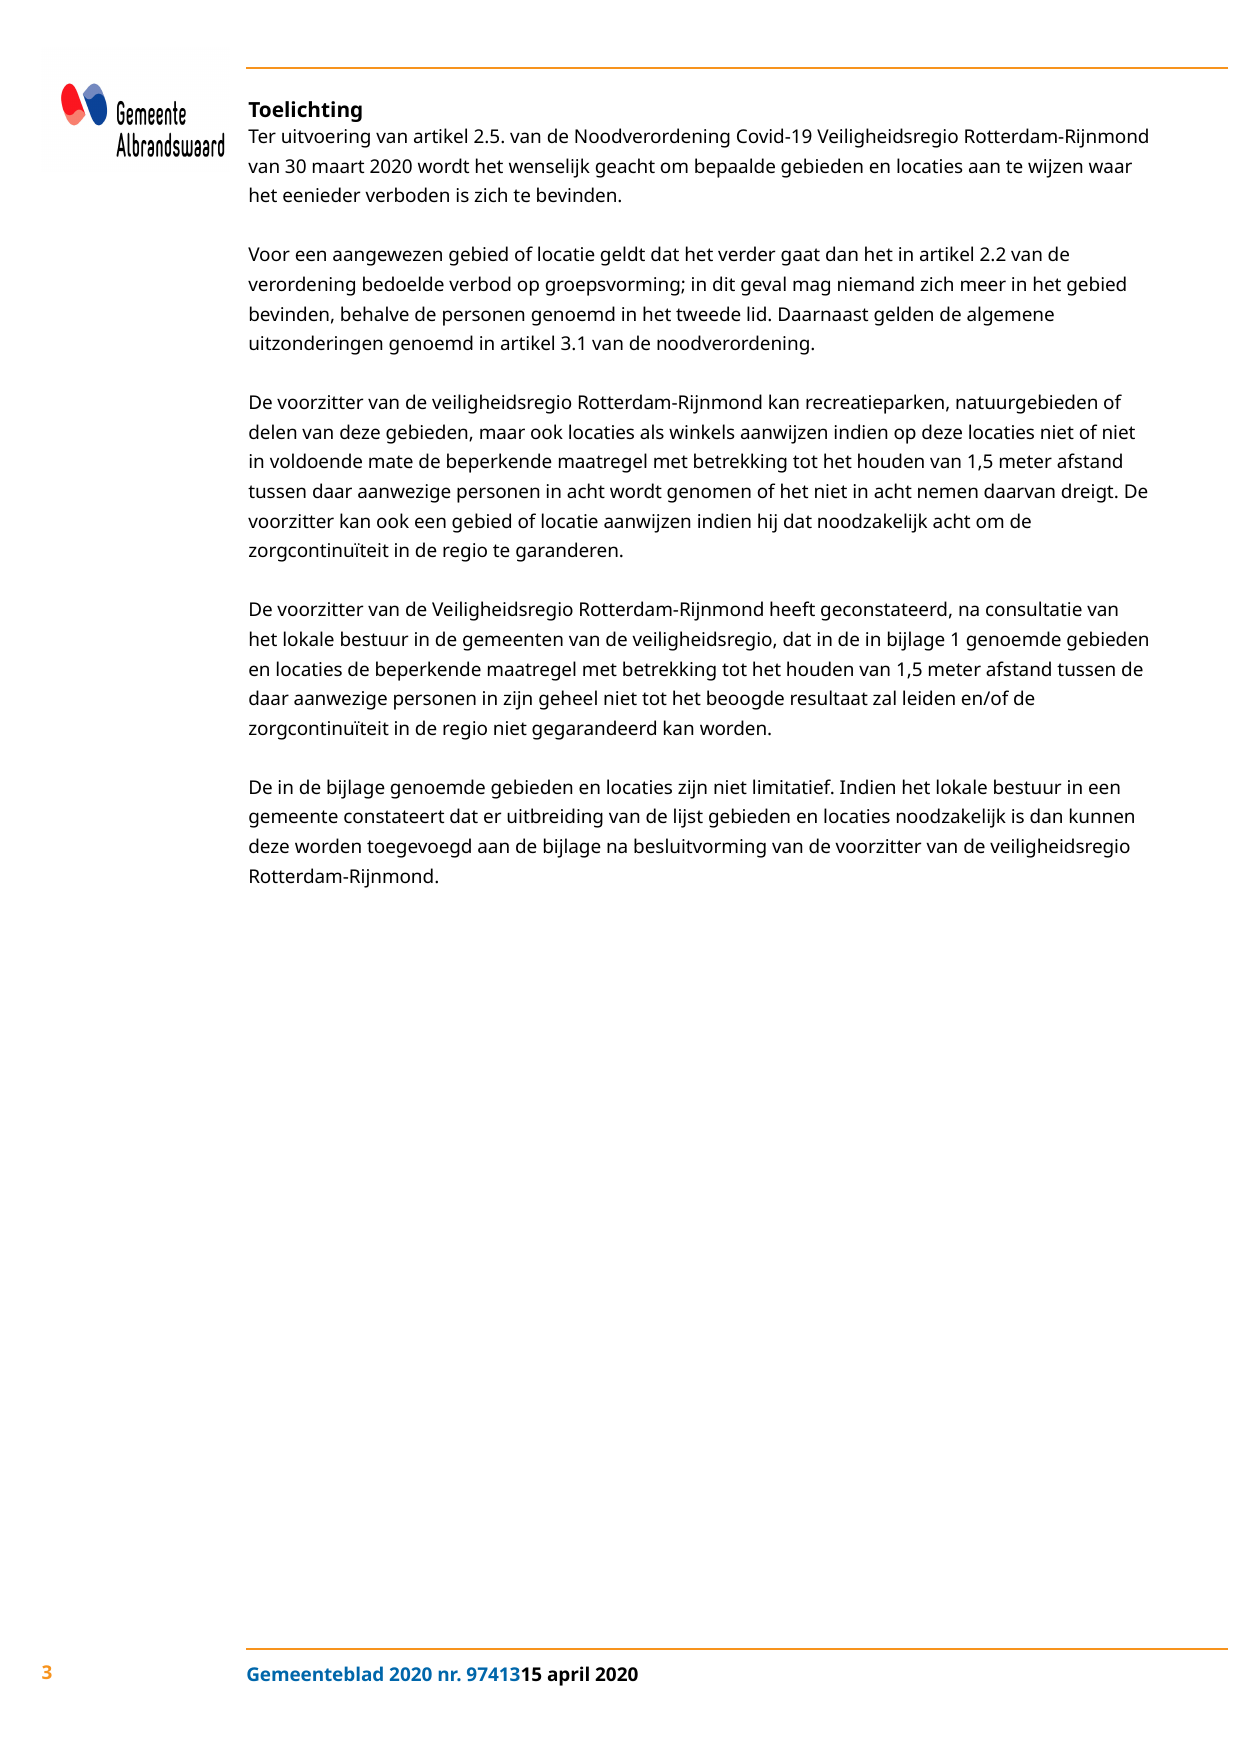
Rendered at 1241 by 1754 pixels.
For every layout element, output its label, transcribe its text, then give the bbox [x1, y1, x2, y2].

text De voorzitter van de veiligheidsregio Rotterdam-Rijnmond kan recreatieparken, natuurgebieden of delen van deze gebieden, maar ook locaties als winkels aanwijzen indien op deze locaties niet of niet in voldoende mate de beperkende maatregel met betrekking tot het houden van 1,5 meter afstand tussen daar aanwezige personen in acht wordt genomen of het niet in acht nemen daarvan dreigt. De voorzitter kan ook een gebied of locatie aanwijzen indien hij dat noodzakelijk acht om de zorgcontinuïteit in de regio te garanderen. [248, 389, 1152, 563]
text De voorzitter van de Veiligheidsregio Rotterdam-Rijnmond heeft geconstateerd, na consultatie van het lokale bestuur in de gemeenten van de veiligheidsregio, dat in de in bijlage 1 genoemde gebieden en locaties de beperkende maatregel met betrekking tot het houden van 1,5 meter afstand tussen de daar aanwezige personen in zijn geheel niet tot het beoogde resultaat zal leiden en/of de zorgcontinuïteit in de regio niet gegarandeerd kan worden. [248, 597, 1152, 741]
picture [41, 47, 231, 172]
text Toelichting [248, 95, 1152, 123]
text Ter uitvoering van artikel 2.5. van de Noodverordening Covid-19 Veiligheidsregio Rotterdam-Rijnmond van 30 maart 2020 wordt het wenselijk geacht om bepaalde gebieden en locaties aan te wijzen waar het eenieder verboden is zich te bevinden. [248, 123, 1152, 208]
text Voor een aangewezen gebied of locatie geldt dat het verder gaat dan het in artikel 2.2 van de verordening bedoelde verbod op groepsvorming; in dit geval mag niemand zich meer in het gebied bevinden, behalve de personen genoemd in het tweede lid. Daarnaast gelden de algemene uitzonderingen genoemd in artikel 3.1 van de noodverordening. [248, 242, 1152, 356]
text De in de bijlage genoemde gebieden en locaties zijn niet limitatief. Indien het lokale bestuur in een gemeente constateert dat er uitbreiding van de lijst gebieden en locaties noodzakelijk is dan kunnen deze worden toegevoegd aan de bijlage na besluitvorming van de voorzitter van de veiligheidsregio Rotterdam-Rijnmond. [248, 774, 1152, 889]
